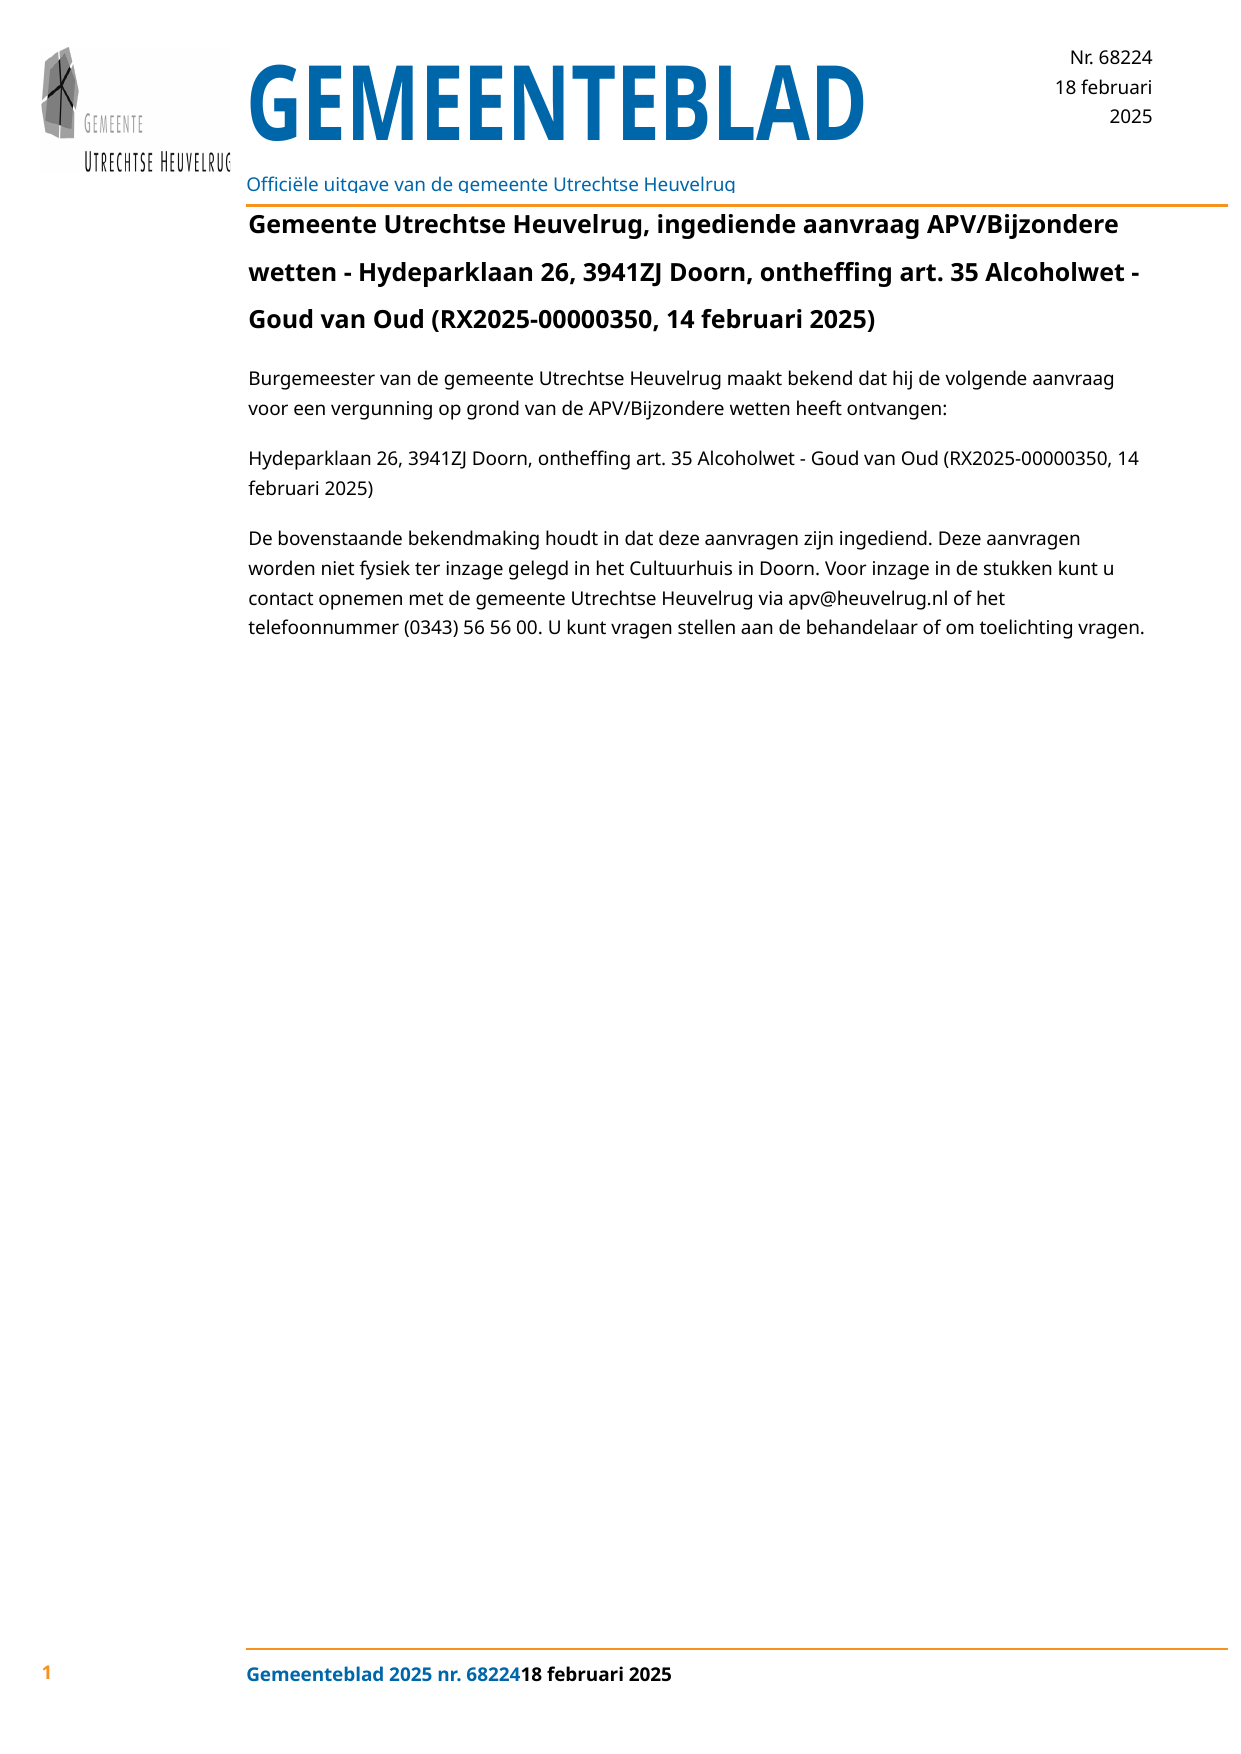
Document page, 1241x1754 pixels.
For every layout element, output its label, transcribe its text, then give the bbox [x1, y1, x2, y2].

text Hydeparklaan 26, 3941ZJ Doorn, ontheffing art. 35 Alcoholwet - Goud van Oud (RX2025-00000350, 14 februari 2025) [248, 446, 1152, 501]
text Gemeente Utrechtse Heuvelrug, ingediende aanvraag APV/Bijzondere wetten - Hydeparklaan 26, 3941ZJ Doorn, ontheffing art. 35 Alcoholwet - Goud van Oud (RX2025-00000350, 14 februari 2025) [248, 207, 1152, 336]
text De bovenstaande bekendmaking houdt in dat deze aanvragen zijn ingediend. Deze aanvragen worden niet fysiek ter inzage gelegd in het Cultuurhuis in Doorn. Voor inzage in de stukken kunt u contact opnemen met de gemeente Utrechtse Heuvelrug via apv@heuvelrug.nl of het telefoonnummer (0343) 56 56 00. U kunt vragen stellen aan de behandelaar of om toelichting vragen. [248, 526, 1152, 640]
text Burgemeester van de gemeente Utrechtse Heuvelrug maakt bekend dat hij de volgende aanvraag voor een vergunning op grond van de APV/Bijzondere wetten heeft ontvangen: [248, 366, 1152, 421]
picture [41, 47, 231, 172]
